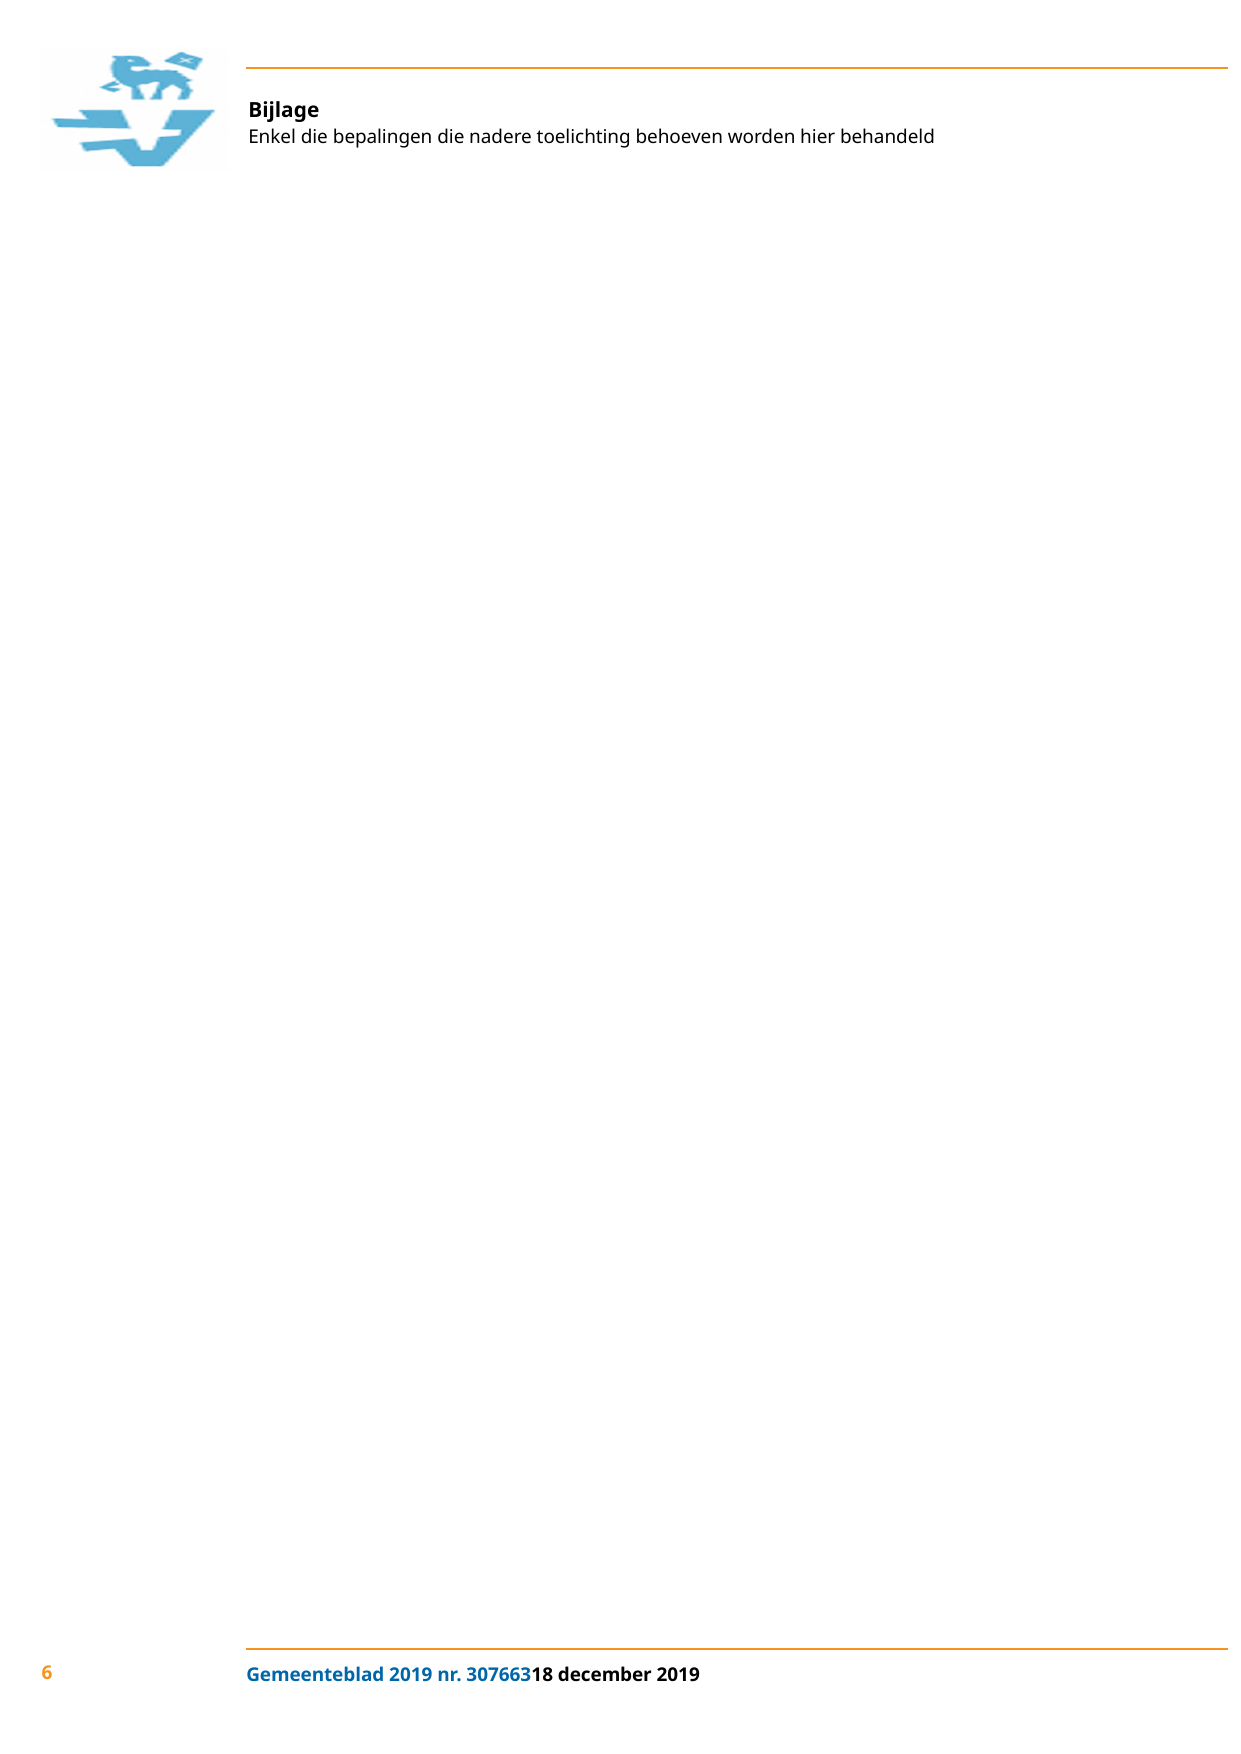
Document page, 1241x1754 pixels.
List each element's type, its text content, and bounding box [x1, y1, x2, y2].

picture [41, 47, 231, 172]
text Bijlage [248, 95, 1152, 123]
text Enkel die bepalingen die nadere toelichting behoeven worden hier behandeld [248, 123, 1152, 149]
